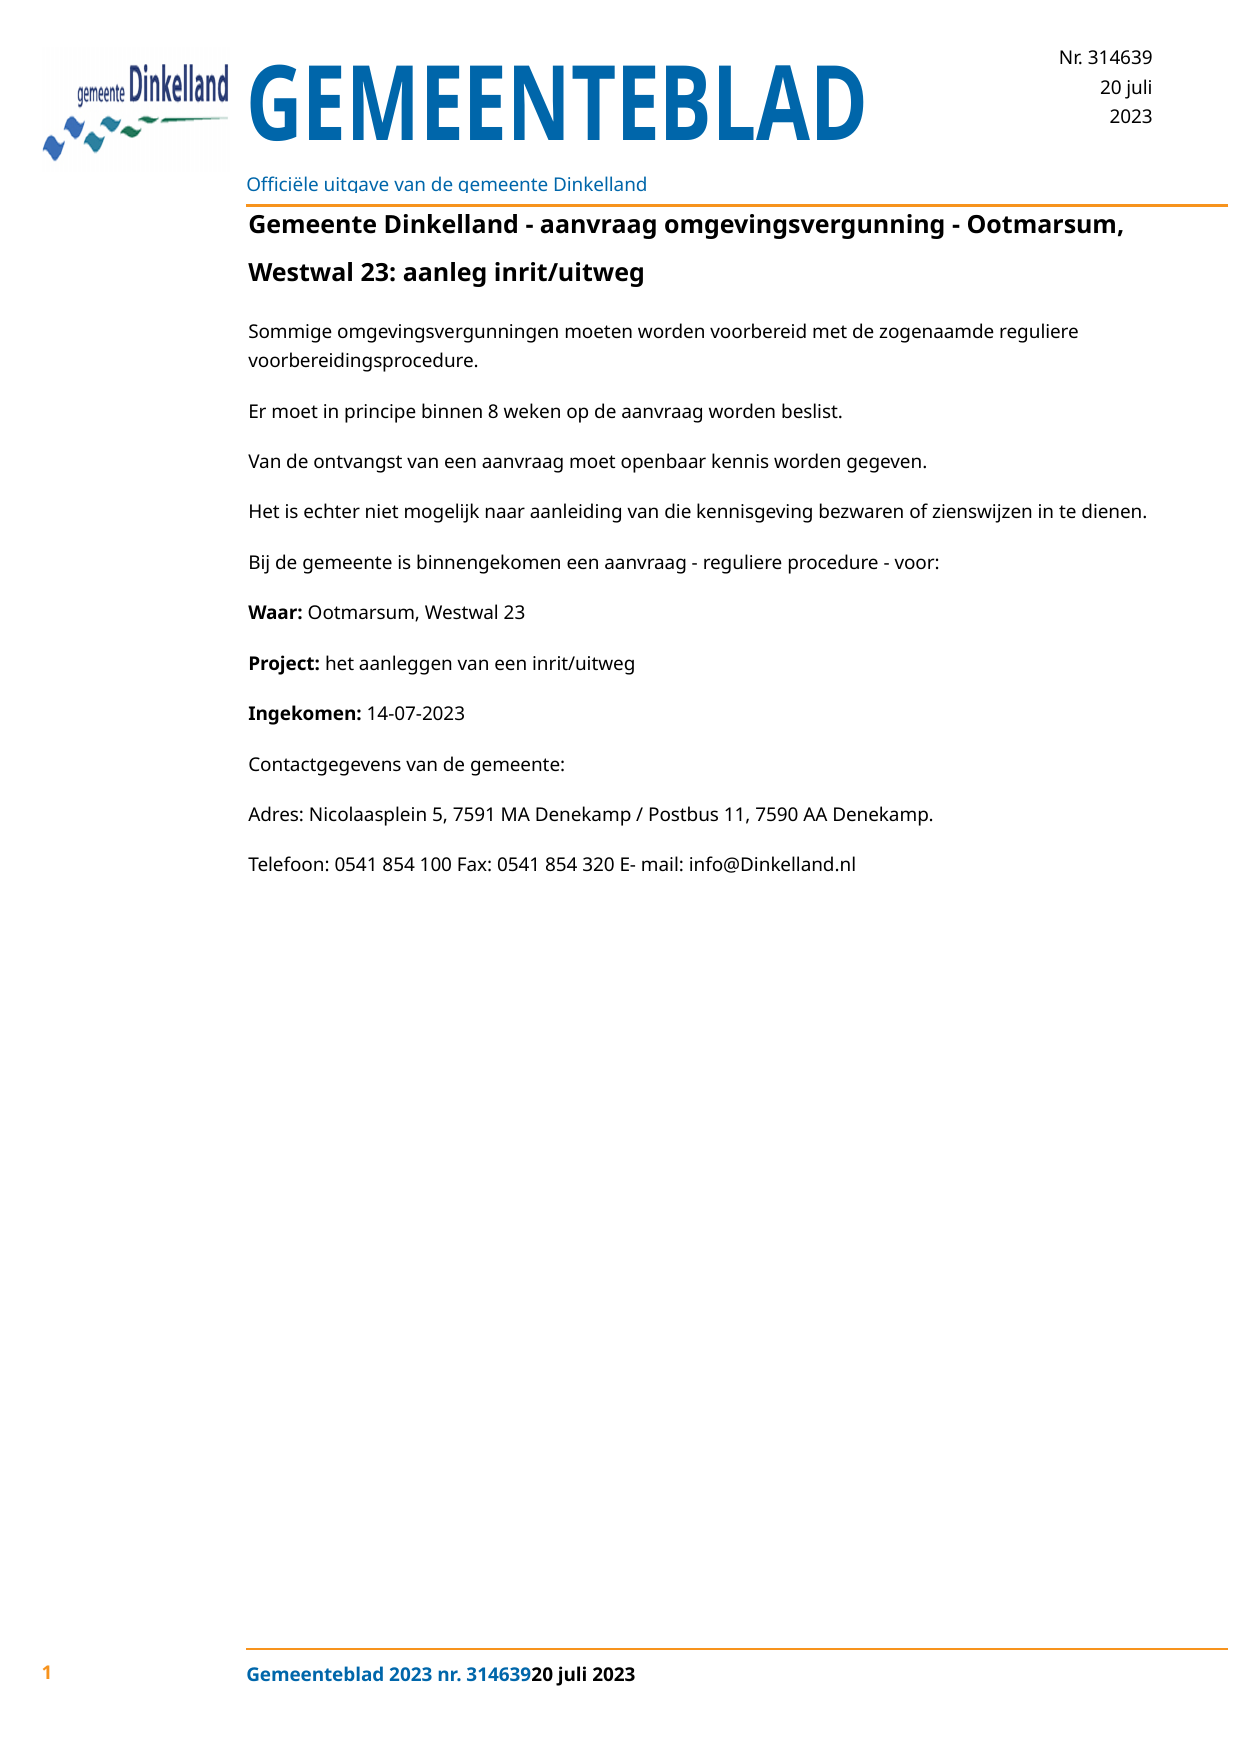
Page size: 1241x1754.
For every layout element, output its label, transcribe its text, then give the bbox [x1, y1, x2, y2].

text Waar: Ootmarsum, Westwal 23 [248, 599, 1152, 625]
text Het is echter niet mogelijk naar aanleiding van die kennisgeving bezwaren of zienswijzen in te dienen. [248, 499, 1152, 524]
text Contactgegevens van de gemeente: [248, 751, 1152, 777]
text Sommige omgevingsvergunningen moeten worden voorbereid met de zogenaamde reguliere voorbereidingsprocedure. [248, 318, 1152, 373]
text Ingekomen: 14-07-2023 [248, 700, 1152, 726]
text Project: het aanleggen van een inrit/uitweg [248, 650, 1152, 676]
text Van de ontvangst van een aanvraag moet openbaar kennis worden gegeven. [248, 448, 1152, 474]
text Telefoon: 0541 854 100 Fax: 0541 854 320 E- mail: info@Dinkelland.nl [248, 852, 1152, 877]
text Bij de gemeente is binnengekomen een aanvraag - reguliere procedure - voor: [248, 549, 1152, 575]
text Er moet in principe binnen 8 weken op de aanvraag worden beslist. [248, 398, 1152, 424]
text Gemeente Dinkelland - aanvraag omgevingsvergunning - Ootmarsum, Westwal 23: aanleg inrit/uitweg [248, 207, 1152, 288]
text Adres: Nicolaasplein 5, 7591 MA Denekamp / Postbus 11, 7590 AA Denekamp. [248, 801, 1152, 827]
picture [41, 47, 231, 172]
